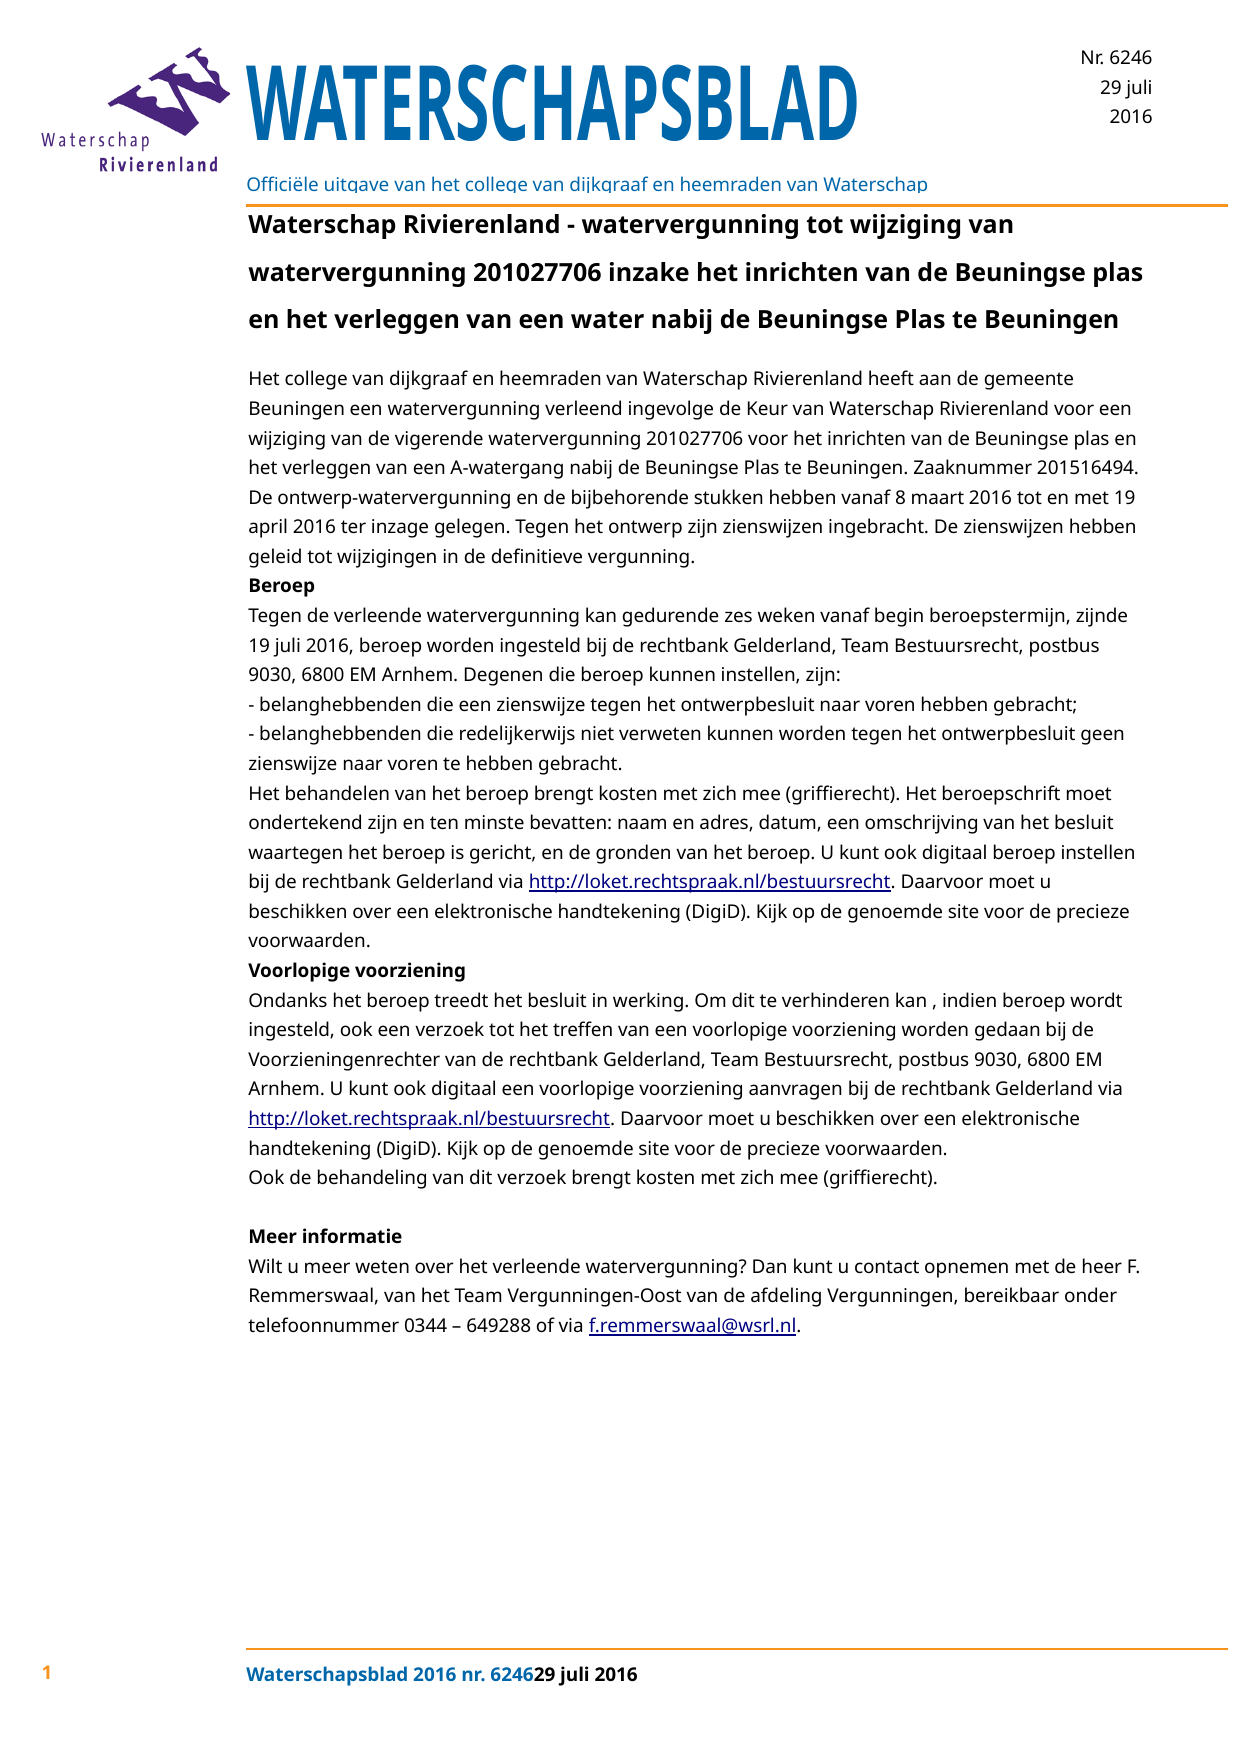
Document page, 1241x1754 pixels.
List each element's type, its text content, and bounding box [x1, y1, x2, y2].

text - belanghebbenden die redelijkerwijs niet verweten kunnen worden tegen het ontwerpbesluit geen zienswijze naar voren te hebben gebracht. [248, 721, 1152, 776]
text Wilt u meer weten over het verleende watervergunning? Dan kunt u contact opnemen met de heer F. Remmerswaal, van het Team Vergunningen-Oost van de afdeling Vergunningen, bereikbaar onder telefoonnummer 0344 – 649288 of via f.remmerswaal@wsrl.nl. [248, 1253, 1152, 1338]
text Het behandelen van het beroep brengt kosten met zich mee (griffierecht). Het beroepschrift moet ondertekend zijn en ten minste bevatten: naam en adres, datum, een omschrijving van het besluit waartegen het beroep is gericht, en de gronden van het beroep. U kunt ook digitaal beroep instellen bij de rechtbank Gelderland via http://loket.rechtspraak.nl/bestuursrecht. Daarvoor moet u beschikken over een elektronische handtekening (DigiD). Kijk op de genoemde site voor de precieze voorwaarden. [248, 780, 1152, 953]
picture [41, 47, 231, 172]
text De ontwerp-watervergunning en de bijbehorende stukken hebben vanaf 8 maart 2016 tot en met 19 april 2016 ter inzage gelegen. Tegen het ontwerp zijn zienswijzen ingebracht. De zienswijzen hebben geleid tot wijzigingen in de definitieve vergunning. [248, 484, 1152, 569]
text Voorlopige voorziening [248, 957, 1152, 983]
text Ondanks het beroep treedt het besluit in werking. Om dit te verhinderen kan , indien beroep wordt ingesteld, ook een verzoek tot het treffen van een voorlopige voorziening worden gedaan bij de Voorzieningenrechter van de rechtbank Gelderland, Team Bestuursrecht, postbus 9030, 6800 EM Arnhem. U kunt ook digitaal een voorlopige voorziening aanvragen bij de rechtbank Gelderland via http://loket.rechtspraak.nl/bestuursrecht. Daarvoor moet u beschikken over een elektronische handtekening (DigiD). Kijk op de genoemde site voor de precieze voorwaarden. [248, 987, 1152, 1160]
text - belanghebbenden die een zienswijze tegen het ontwerpbesluit naar voren hebben gebracht; [248, 691, 1152, 717]
text Beroep [248, 573, 1152, 598]
text Ook de behandeling van dit verzoek brengt kosten met zich mee (griffierecht). [248, 1164, 1152, 1190]
text Meer informatie [248, 1223, 1152, 1249]
text Waterschap Rivierenland - watervergunning tot wijziging van watervergunning 201027706 inzake het inrichten van de Beuningse plas en het verleggen van een water nabij de Beuningse Plas te Beuningen [248, 207, 1152, 336]
text Tegen de verleende watervergunning kan gedurende zes weken vanaf begin beroepstermijn, zijnde 19 juli 2016, beroep worden ingesteld bij de rechtbank Gelderland, Team Bestuursrecht, postbus 9030, 6800 EM Arnhem. Degenen die beroep kunnen instellen, zijn: [248, 602, 1152, 687]
text Het college van dijkgraaf en heemraden van Waterschap Rivierenland heeft aan de gemeente Beuningen een watervergunning verleend ingevolge de Keur van Waterschap Rivierenland voor een wijziging van de vigerende watervergunning 201027706 voor het inrichten van de Beuningse plas en het verleggen van een A-watergang nabij de Beuningse Plas te Beuningen. Zaaknummer 201516494. [248, 366, 1152, 480]
